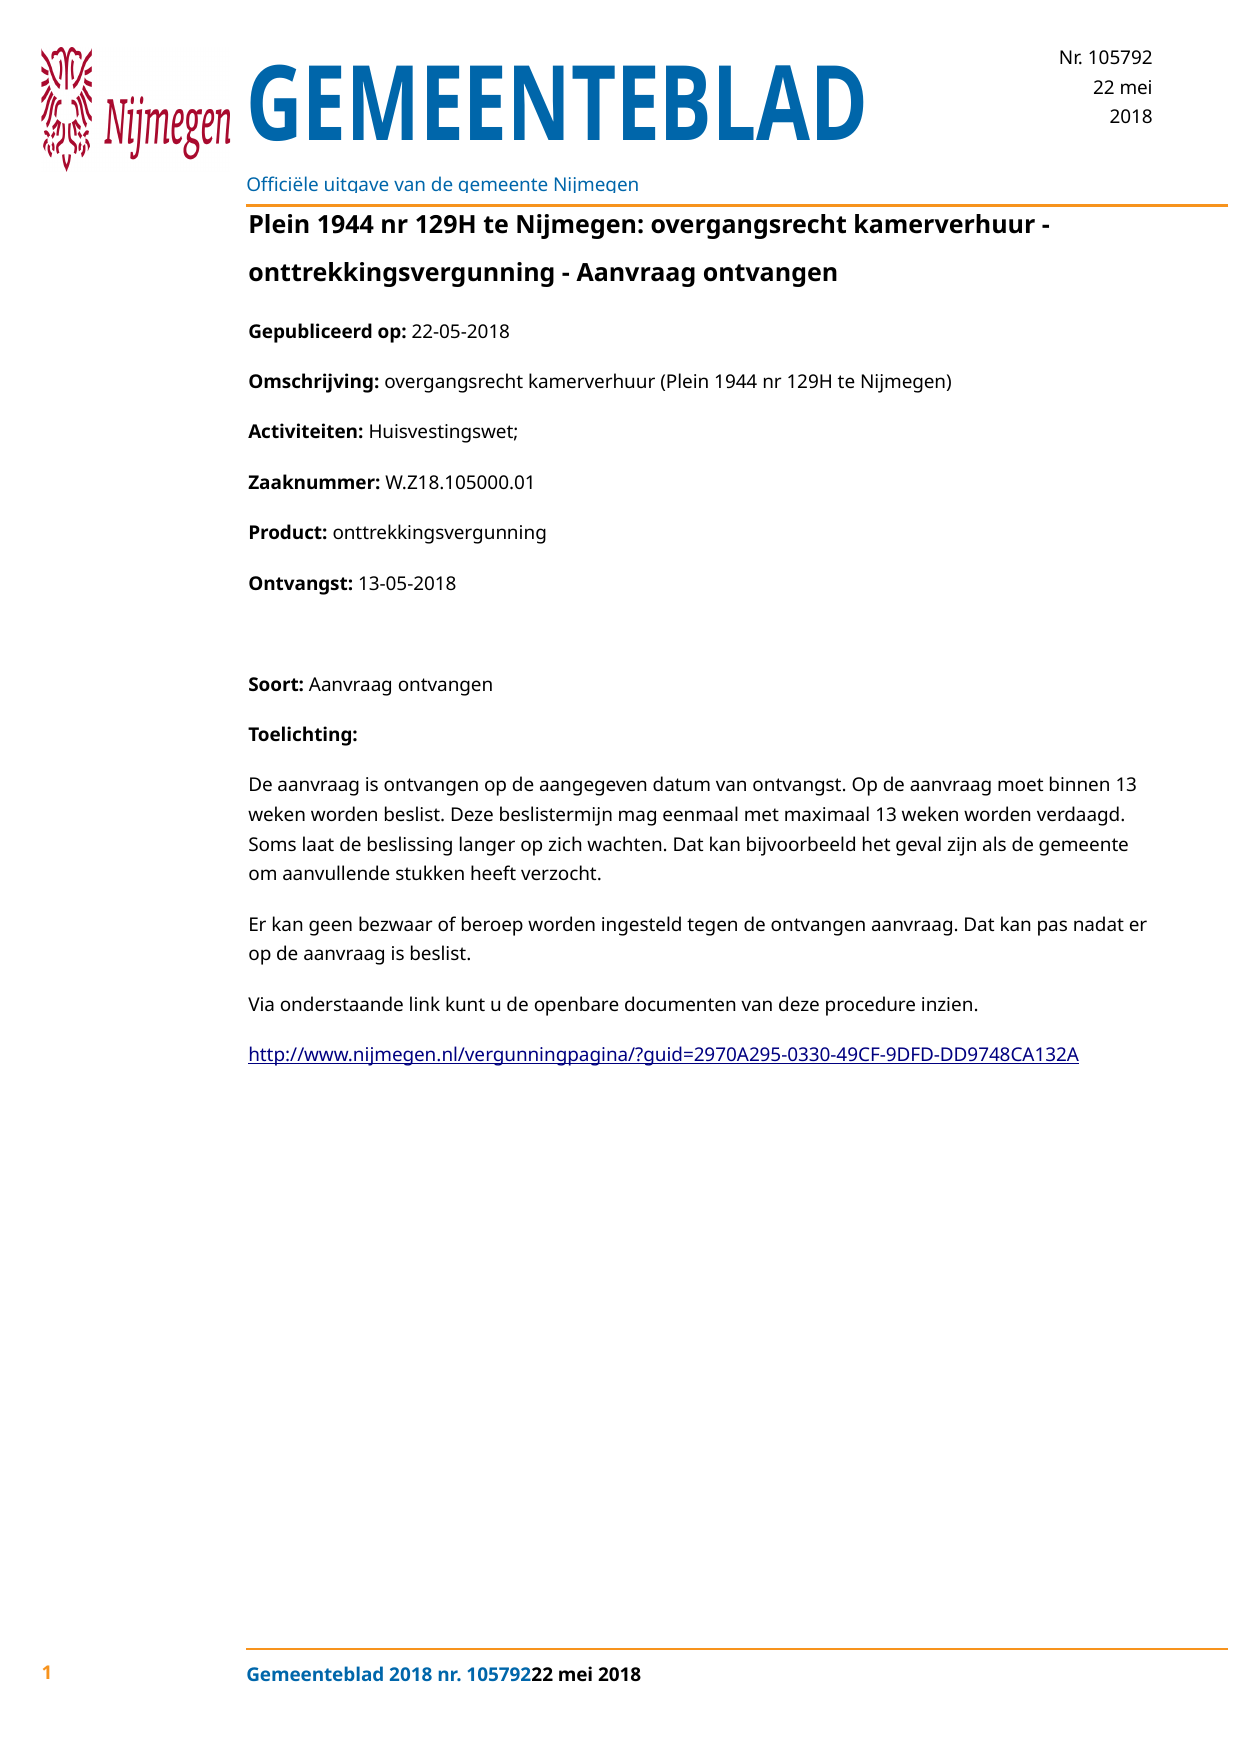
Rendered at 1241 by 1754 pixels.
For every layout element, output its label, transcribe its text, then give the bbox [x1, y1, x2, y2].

text Toelichting: [248, 721, 1152, 747]
text Ontvangst: 13-05-2018 [248, 570, 1152, 596]
text Activiteiten: Huisvestingswet; [248, 419, 1152, 444]
text Gepubliceerd op: 22-05-2018 [248, 318, 1152, 344]
text Zaaknummer: W.Z18.105000.01 [248, 469, 1152, 495]
text Plein 1944 nr 129H te Nijmegen: overgangsrecht kamerverhuur - onttrekkingsvergunning - Aanvraag ontvangen [248, 207, 1152, 288]
text Er kan geen bezwaar of beroep worden ingesteld tegen de ontvangen aanvraag. Dat kan pas nadat er op de aanvraag is beslist. [248, 911, 1152, 966]
text De aanvraag is ontvangen op de aangegeven datum van ontvangst. Op de aanvraag moet binnen 13 weken worden beslist. Deze beslistermijn mag eenmaal met maximaal 13 weken worden verdaagd. Soms laat de beslissing langer op zich wachten. Dat kan bijvoorbeeld het geval zijn als de gemeente om aanvullende stukken heeft verzocht. [248, 772, 1152, 886]
text Omschrijving: overgangsrecht kamerverhuur (Plein 1944 nr 129H te Nijmegen) [248, 368, 1152, 394]
text Soort: Aanvraag ontvangen [248, 671, 1152, 697]
text Product: onttrekkingsvergunning [248, 519, 1152, 545]
text Via onderstaande link kunt u de openbare documenten van deze procedure inzien. [248, 991, 1152, 1017]
text http://www.nijmegen.nl/vergunningpagina/?guid=2970A295-0330-49CF-9DFD-DD9748CA132A [248, 1041, 1152, 1067]
picture [41, 47, 231, 172]
